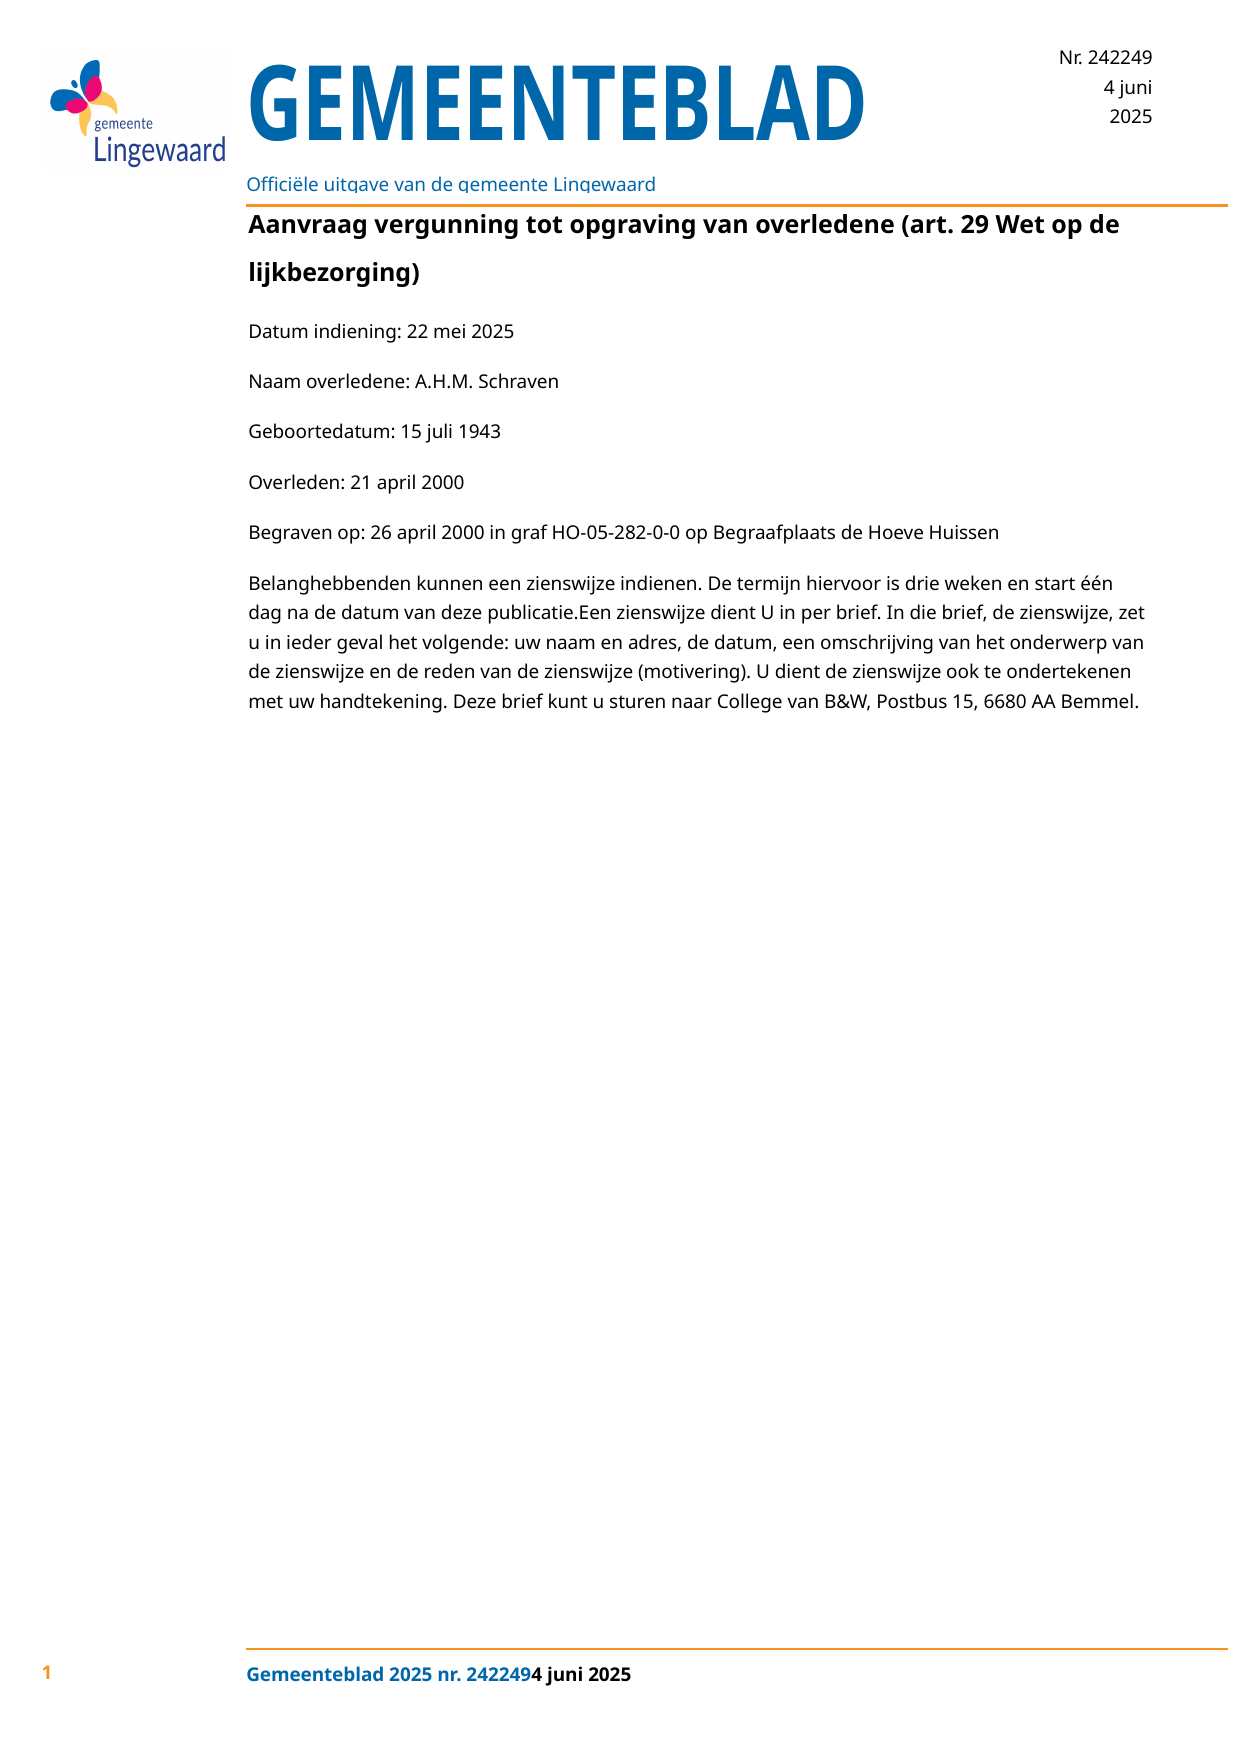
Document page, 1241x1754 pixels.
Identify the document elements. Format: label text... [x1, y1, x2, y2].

text Geboortedatum: 15 juli 1943 [248, 419, 1152, 444]
text Aanvraag vergunning tot opgraving van overledene (art. 29 Wet op de lijkbezorging) [248, 207, 1152, 288]
picture [41, 47, 231, 172]
text Datum indiening: 22 mei 2025 [248, 318, 1152, 344]
text Overleden: 21 april 2000 [248, 469, 1152, 495]
text Naam overledene: A.H.M. Schraven [248, 368, 1152, 394]
text Begraven op: 26 april 2000 in graf HO-05-282-0-0 op Begraafplaats de Hoeve Huissen [248, 519, 1152, 545]
text Belanghebbenden kunnen een zienswijze indienen. De termijn hiervoor is drie weken en start één dag na de datum van deze publicatie.Een zienswijze dient U in per brief. In die brief, de zienswijze, zet u in ieder geval het volgende: uw naam en adres, de datum, een omschrijving van het onderwerp van de zienswijze en de reden van de zienswijze (motivering). U dient de zienswijze ook te ondertekenen met uw handtekening. Deze brief kunt u sturen naar College van B&W, Postbus 15, 6680 AA Bemmel. [248, 570, 1152, 714]
